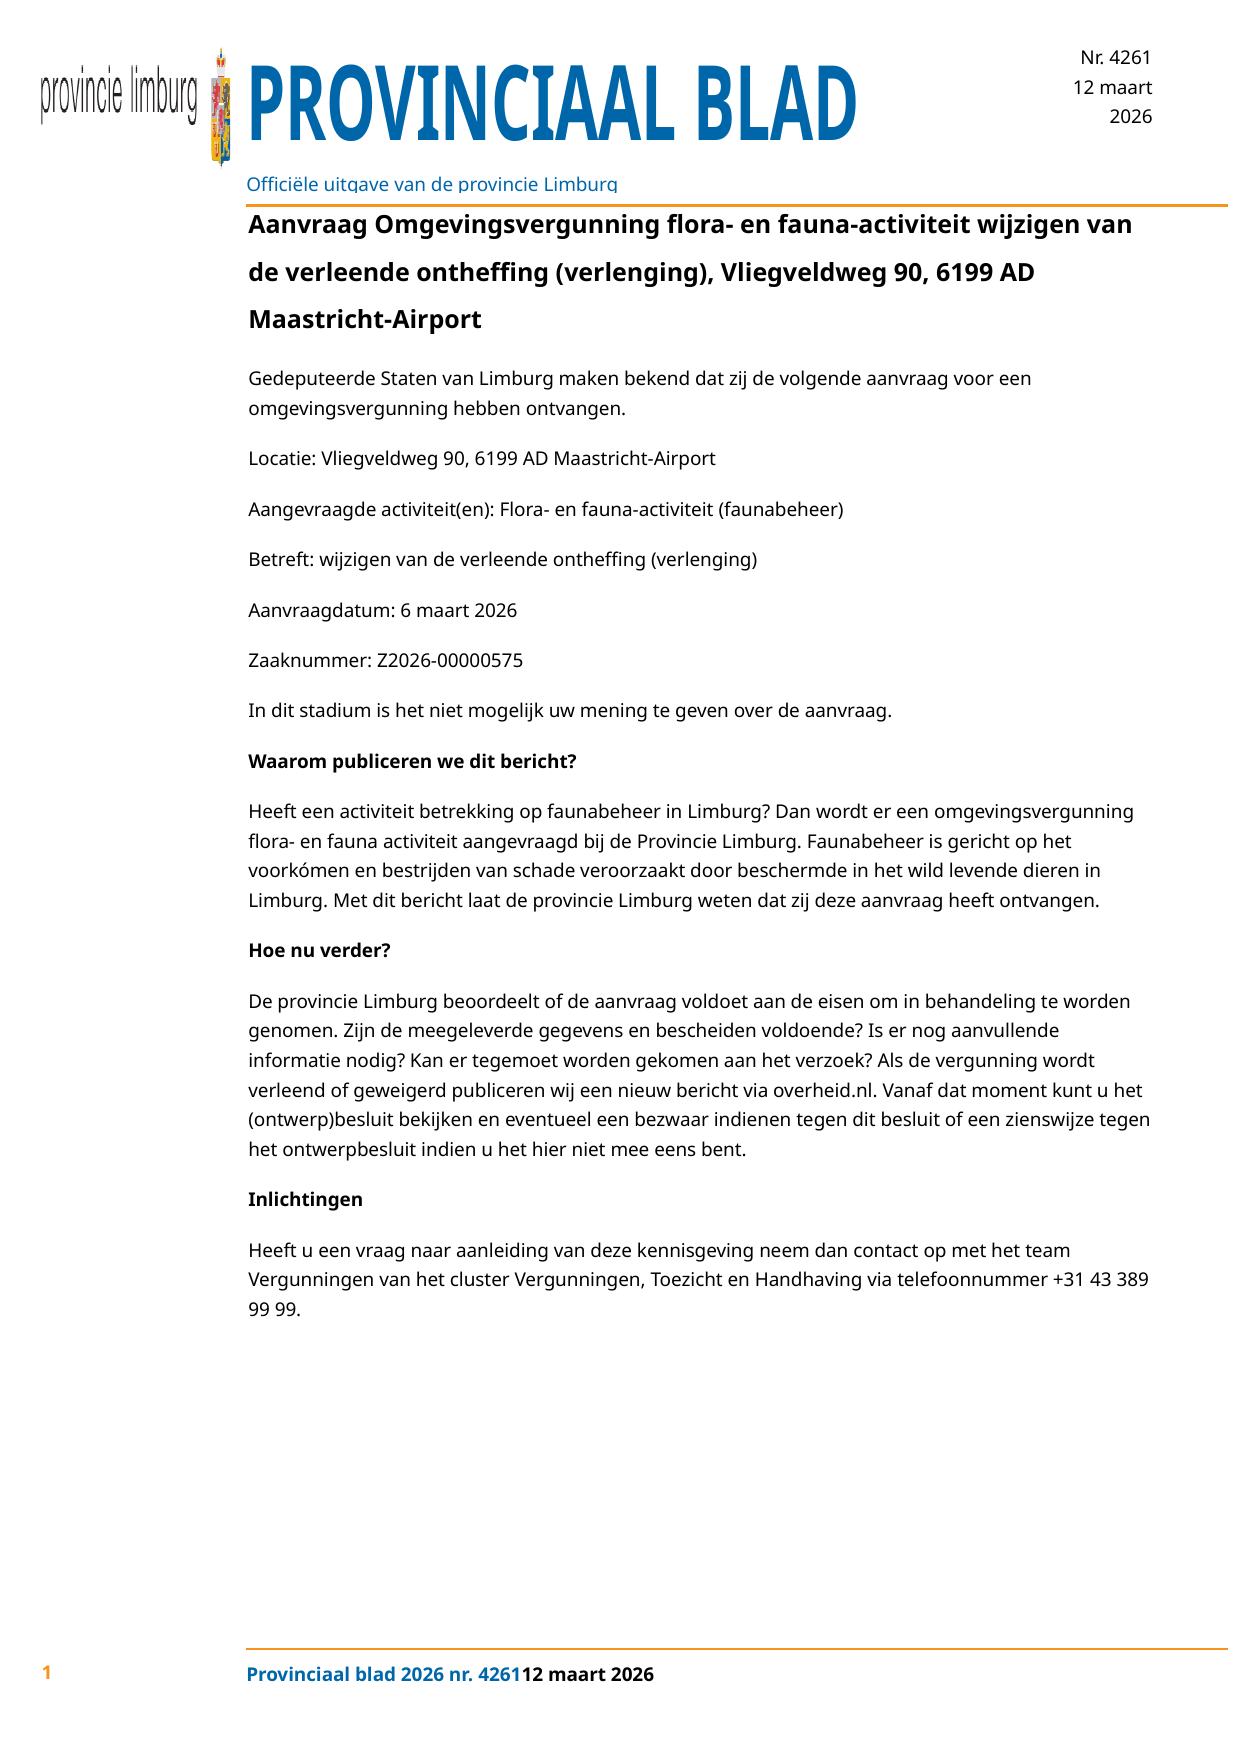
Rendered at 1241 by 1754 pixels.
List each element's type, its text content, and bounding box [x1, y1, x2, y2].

text Inlichtingen [248, 1186, 1152, 1212]
text Hoe nu verder? [248, 938, 1152, 963]
text Zaaknummer: Z2026-00000575 [248, 647, 1152, 673]
text Aanvraagdatum: 6 maart 2026 [248, 597, 1152, 622]
text Aangevraagde activiteit(en): Flora- en fauna-activiteit (faunabeheer) [248, 496, 1152, 522]
text De provincie Limburg beoordeelt of de aanvraag voldoet aan de eisen om in behandeling te worden genomen. Zijn de meegeleverde gegevens en bescheiden voldoende? Is er nog aanvullende informatie nodig? Kan er tegemoet worden gekomen aan het verzoek? Als de vergunning wordt verleend of geweigerd publiceren wij een nieuw bericht via overheid.nl. Vanaf dat moment kunt u het (ontwerp)besluit bekijken en eventueel een bezwaar indienen tegen dit besluit of een zienswijze tegen het ontwerpbesluit indien u het hier niet mee eens bent. [248, 988, 1152, 1162]
text In dit stadium is het niet mogelijk uw mening te geven over de aanvraag. [248, 698, 1152, 723]
text Waarom publiceren we dit bericht? [248, 748, 1152, 774]
text Betreft: wijzigen van de verleende ontheffing (verlenging) [248, 546, 1152, 572]
text Gedeputeerde Staten van Limburg maken bekend dat zij de volgende aanvraag voor een omgevingsvergunning hebben ontvangen. [248, 366, 1152, 421]
text Heeft u een vraag naar aanleiding van deze kennisgeving neem dan contact op met het team Vergunningen van het cluster Vergunningen, Toezicht en Handhaving via telefoonnummer +31 43 389 99 99. [248, 1237, 1152, 1322]
text Locatie: Vliegveldweg 90, 6199 AD Maastricht-Airport [248, 446, 1152, 471]
text Aanvraag Omgevingsvergunning flora- en fauna-activiteit wijzigen van de verleende ontheffing (verlenging), Vliegveldweg 90, 6199 AD Maastricht-Airport [248, 207, 1152, 336]
picture [41, 47, 231, 172]
text Heeft een activiteit betrekking op faunabeheer in Limburg? Dan wordt er een omgevingsvergunning flora- en fauna activiteit aangevraagd bij de Provincie Limburg. Faunabeheer is gericht op het voorkómen en bestrijden van schade veroorzaakt door beschermde in het wild levende dieren in Limburg. Met dit bericht laat de provincie Limburg weten dat zij deze aanvraag heeft ontvangen. [248, 798, 1152, 913]
